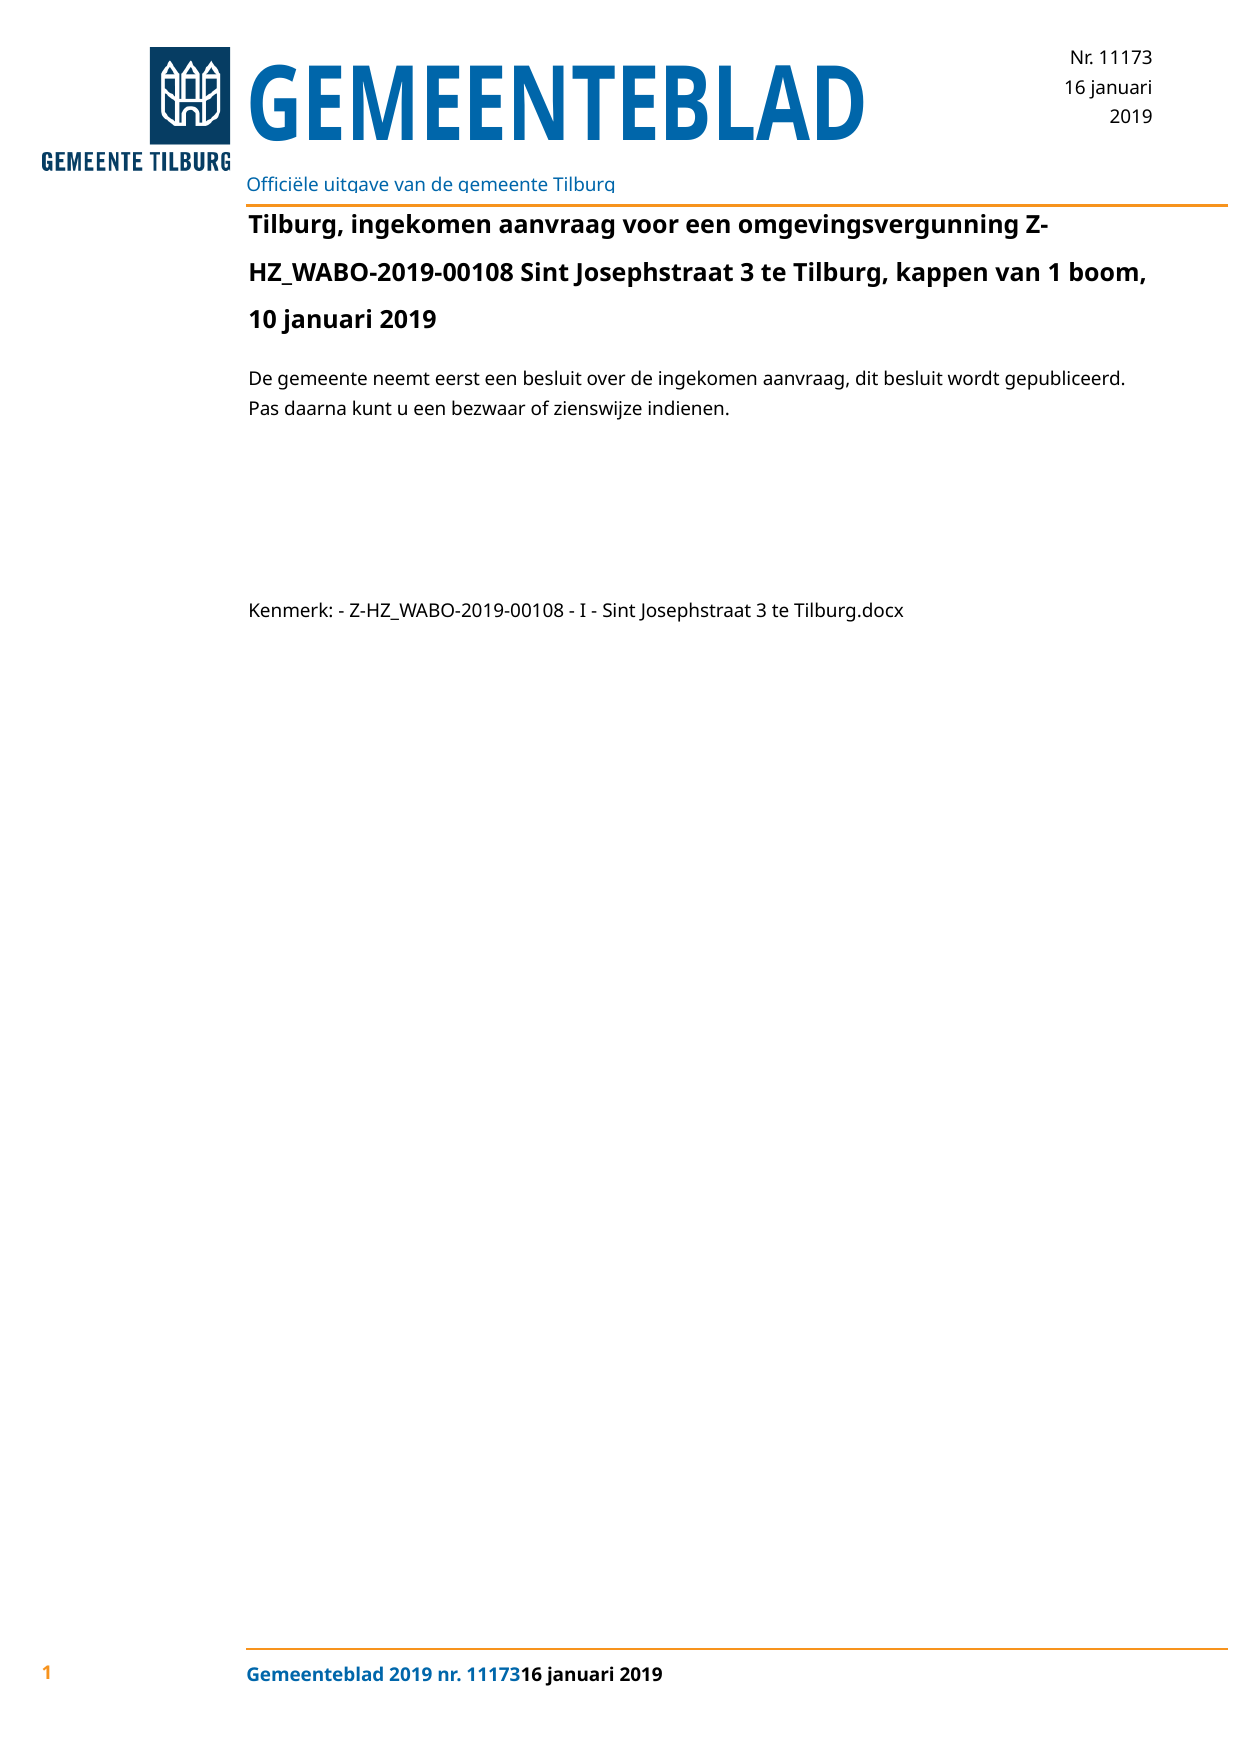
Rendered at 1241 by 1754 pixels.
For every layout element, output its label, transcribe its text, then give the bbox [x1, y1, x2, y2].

text De gemeente neemt eerst een besluit over de ingekomen aanvraag, dit besluit wordt gepubliceerd. Pas daarna kunt u een bezwaar of zienswijze indienen. [248, 366, 1152, 421]
text Kenmerk: - Z-HZ_WABO-2019-00108 - I - Sint Josephstraat 3 te Tilburg.docx [248, 597, 1152, 622]
text Tilburg, ingekomen aanvraag voor een omgevingsvergunning Z-HZ_WABO-2019-00108 Sint Josephstraat 3 te Tilburg, kappen van 1 boom, 10 januari 2019 [248, 207, 1152, 336]
picture [41, 47, 231, 172]
